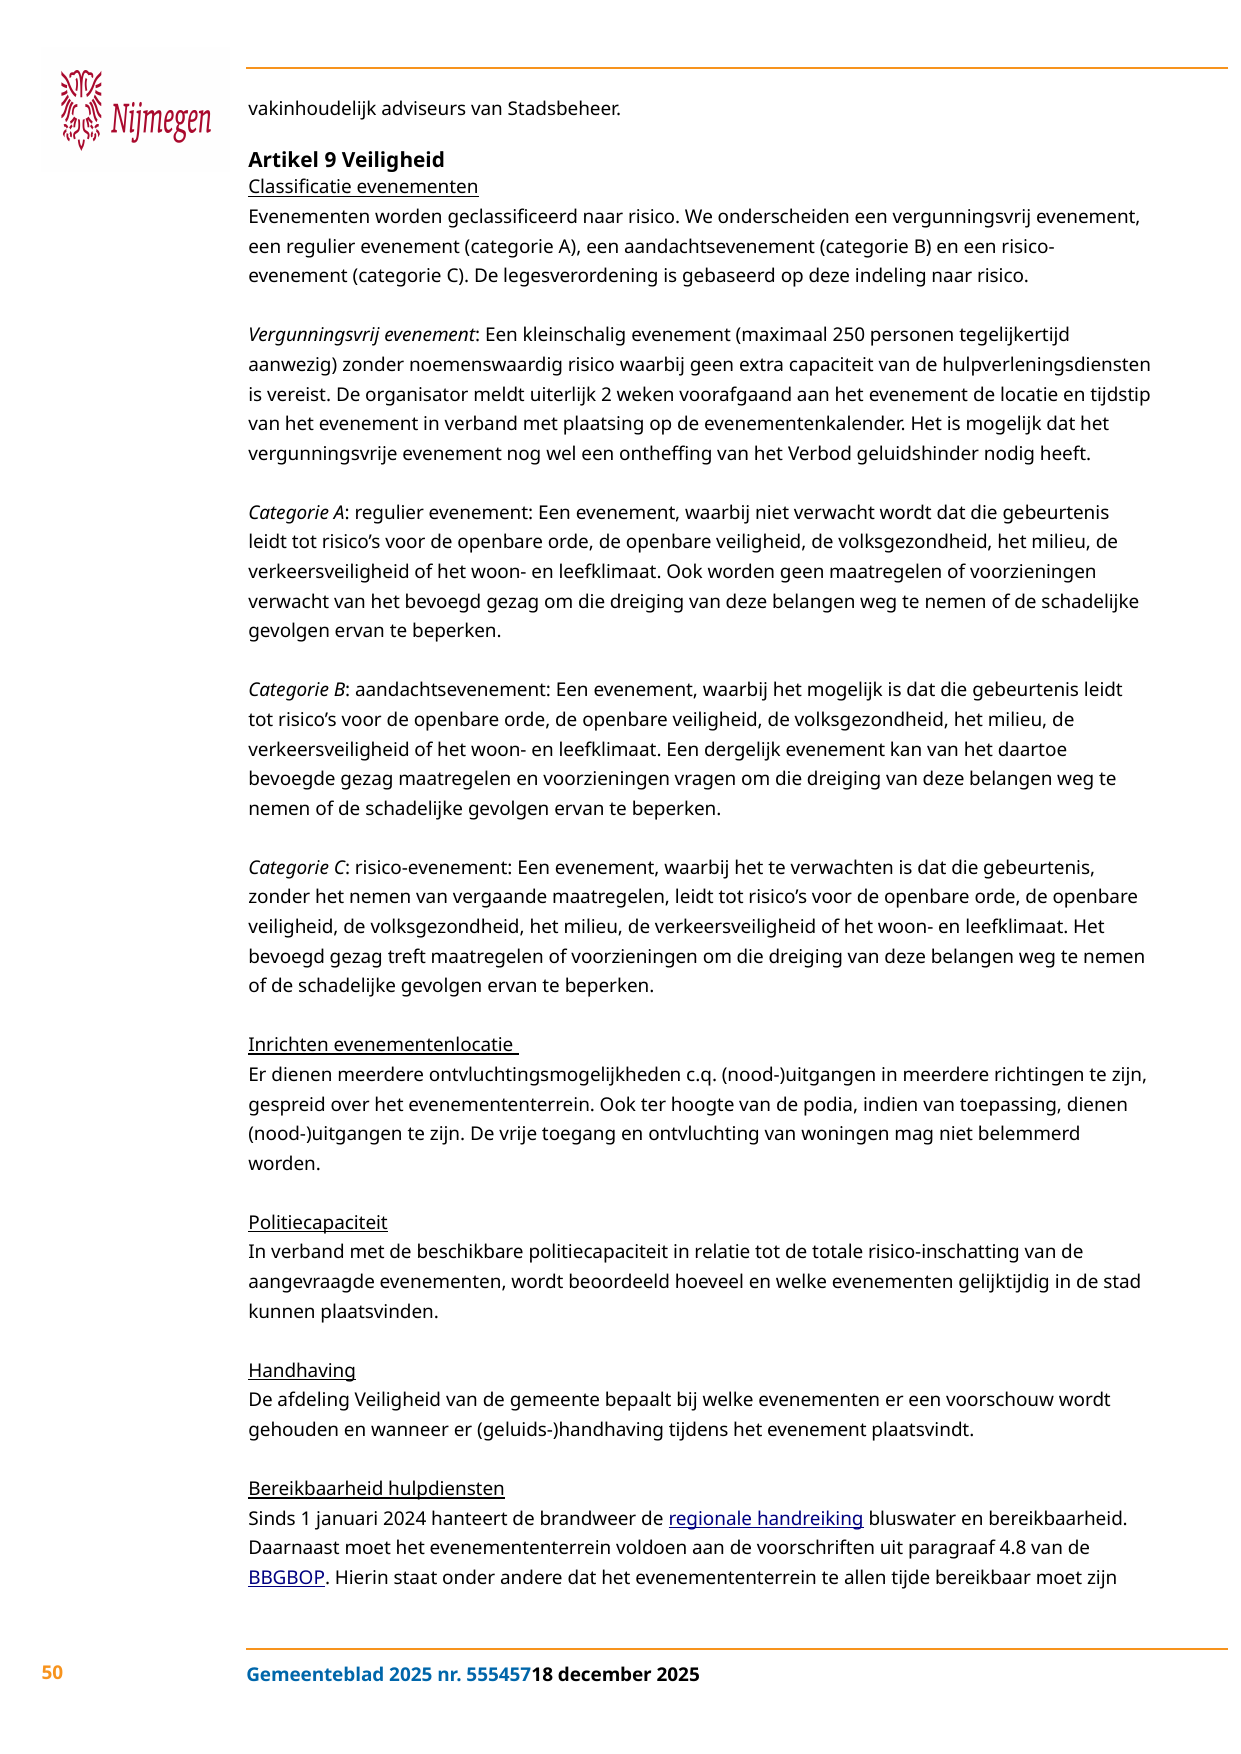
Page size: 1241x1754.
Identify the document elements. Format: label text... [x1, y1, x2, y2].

text Categorie A: regulier evenement: Een evenement, waarbij niet verwacht wordt dat die gebeurtenis leidt tot risico’s voor de openbare orde, de openbare veiligheid, de volksgezondheid, het milieu, de verkeersveiligheid of het woon- en leefklimaat. Ook worden geen maatregelen of voorzieningen verwacht van het bevoegd gezag om die dreiging van deze belangen weg te nemen of de schadelijke gevolgen ervan te beperken. [248, 499, 1152, 643]
text Artikel 9 Veiligheid [248, 145, 1152, 174]
text Classificatie evenementen [248, 174, 1152, 199]
text Bereikbaarheid hulpdiensten [248, 1475, 1152, 1501]
text In verband met de beschikbare politiecapaciteit in relatie tot de totale risico-inschatting van de aangevraagde evenementen, wordt beoordeeld hoeveel en welke evenementen gelijktijdig in de stad kunnen plaatsvinden. [248, 1239, 1152, 1323]
text Handhaving [248, 1357, 1152, 1383]
text Inrichten evenementenlocatie [248, 1032, 1152, 1057]
text Categorie C: risico-evenement: Een evenement, waarbij het te verwachten is dat die gebeurtenis, zonder het nemen van vergaande maatregelen, leidt tot risico’s voor de openbare orde, de openbare veiligheid, de volksgezondheid, het milieu, de verkeersveiligheid of het woon- en leefklimaat. Het bevoegd gezag treft maatregelen of voorzieningen om die dreiging van deze belangen weg te nemen of de schadelijke gevolgen ervan te beperken. [248, 854, 1152, 998]
text De afdeling Veiligheid van de gemeente bepaalt bij welke evenementen er een voorschouw wordt gehouden en wanneer er (geluids-)handhaving tijdens het evenement plaatsvindt. [248, 1387, 1152, 1442]
text Politiecapaciteit [248, 1209, 1152, 1235]
text vakinhoudelijk adviseurs van Stadsbeheer. [248, 95, 1152, 121]
text Evenementen worden geclassificeerd naar risico. We onderscheiden een vergunningsvrij evenement, een regulier evenement (categorie A), een aandachtsevenement (categorie B) en een risico-evenement (categorie C). De legesverordening is gebaseerd op deze indeling naar risico. [248, 203, 1152, 288]
picture [41, 47, 231, 172]
text Vergunningsvrij evenement: Een kleinschalig evenement (maximaal 250 personen tegelijkertijd aanwezig) zonder noemenswaardig risico waarbij geen extra capaciteit van de hulpverleningsdiensten is vereist. De organisator meldt uiterlijk 2 weken voorafgaand aan het evenement de locatie en tijdstip van het evenement in verband met plaatsing op de evenementenkalender. Het is mogelijk dat het vergunningsvrije evenement nog wel een ontheffing van het Verbod geluidshinder nodig heeft. [248, 322, 1152, 466]
text Sinds 1 januari 2024 hanteert de brandweer de regionale handreiking bluswater en bereikbaarheid. Daarnaast moet het evenemententerrein voldoen aan de voorschriften uit paragraaf 4.8 van de BBGBOP. Hierin staat onder andere dat het evenemententerrein te allen tijde bereikbaar moet zijn [248, 1505, 1152, 1590]
text Er dienen meerdere ontvluchtingsmogelijkheden c.q. (nood-)uitgangen in meerdere richtingen te zijn, gespreid over het evenemententerrein. Ook ter hoogte van de podia, indien van toepassing, dienen (nood-)uitgangen te zijn. De vrije toegang en ontvluchting van woningen mag niet belemmerd worden. [248, 1061, 1152, 1176]
text Categorie B: aandachtsevenement: Een evenement, waarbij het mogelijk is dat die gebeurtenis leidt tot risico’s voor de openbare orde, de openbare veiligheid, de volksgezondheid, het milieu, de verkeersveiligheid of het woon- en leefklimaat. Een dergelijk evenement kan van het daartoe bevoegde gezag maatregelen en voorzieningen vragen om die dreiging van deze belangen weg te nemen of de schadelijke gevolgen ervan te beperken. [248, 677, 1152, 821]
